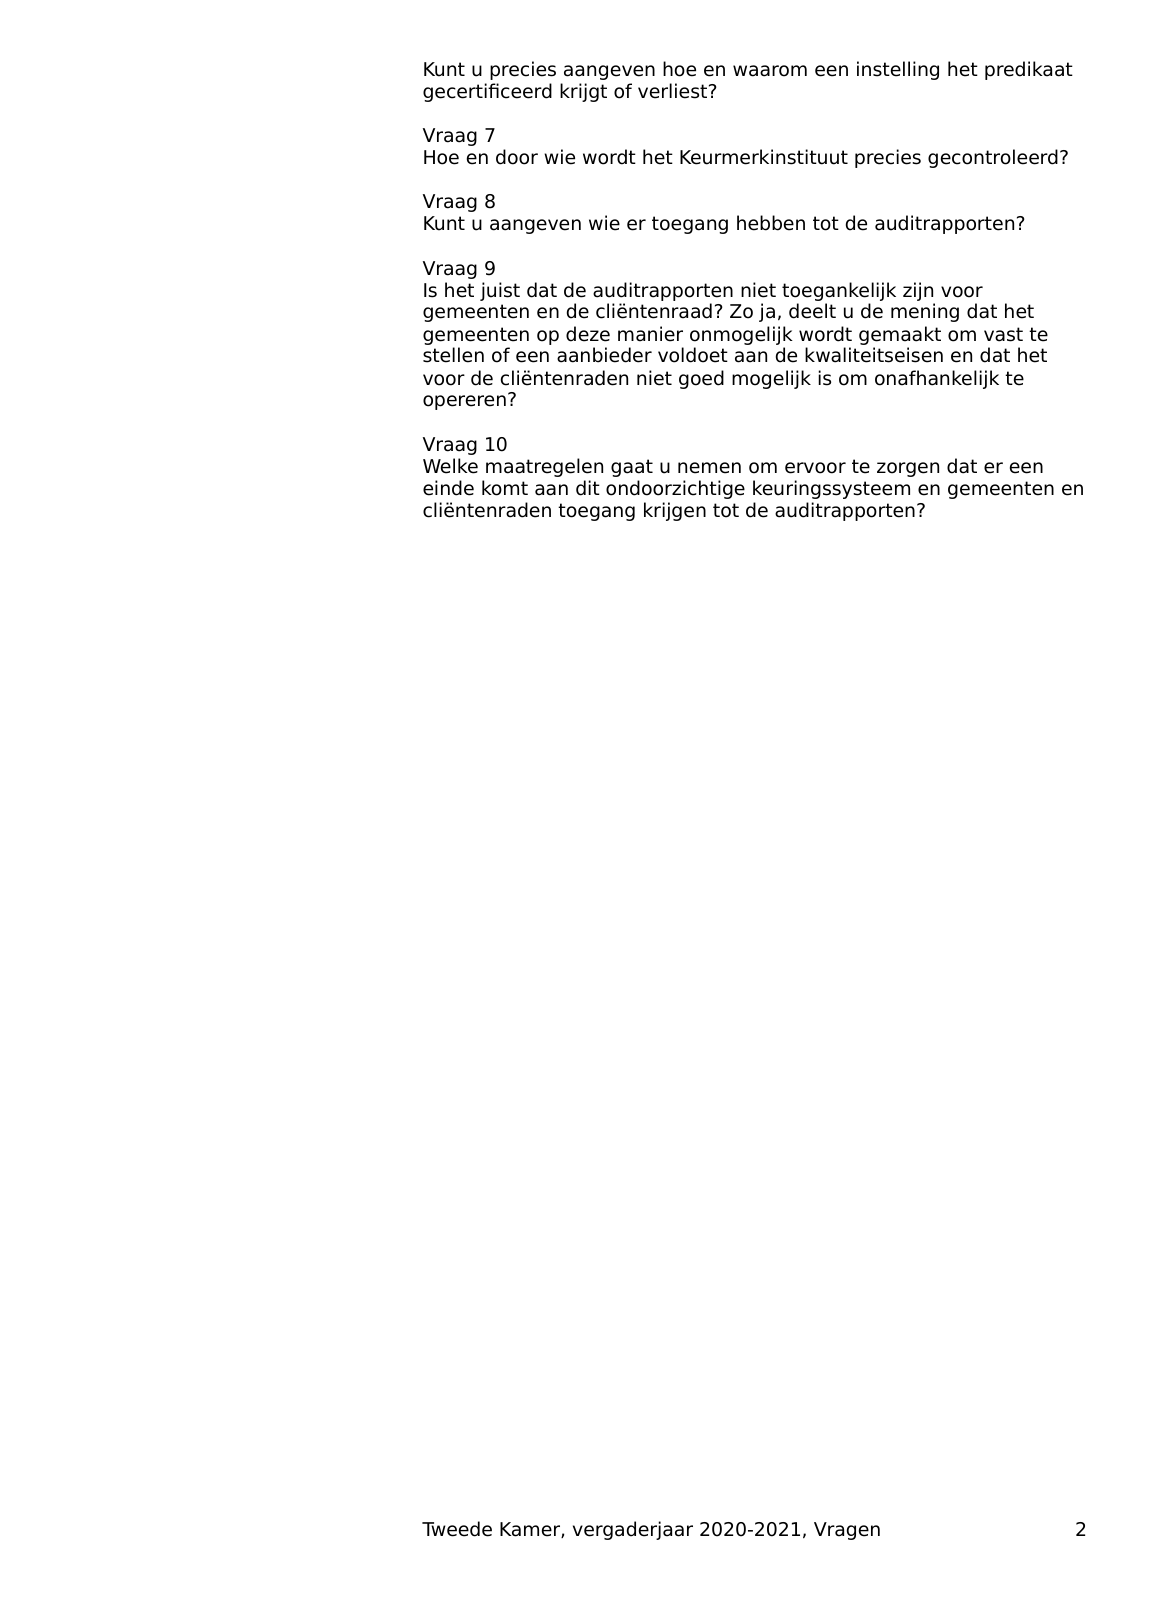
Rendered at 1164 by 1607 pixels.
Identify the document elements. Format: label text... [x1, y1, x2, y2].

text Vraag 10 [422, 433, 1087, 456]
text Vraag 8 [422, 191, 1087, 213]
text Welke maatregelen gaat u nemen om ervoor te zorgen dat er een einde komt aan dit ondoorzichtige keuringssysteem en gemeenten en cliëntenraden toegang krijgen tot de auditrapporten? [422, 456, 1087, 521]
text Kunt u aangeven wie er toegang hebben tot de auditrapporten? [422, 213, 1087, 235]
text Kunt u precies aangeven hoe en waarom een instelling het predikaat gecertificeerd krijgt of verliest? [422, 59, 1087, 103]
text Is het juist dat de auditrapporten niet toegankelijk zijn voor gemeenten en de cliëntenraad? Zo ja, deelt u de mening dat het gemeenten op deze manier onmogelijk wordt gemaakt om vast te stellen of een aanbieder voldoet aan de kwaliteitseisen en dat het voor de cliëntenraden niet goed mogelijk is om onafhankelijk te opereren? [422, 279, 1087, 411]
text Hoe en door wie wordt het Keurmerkinstituut precies gecontroleerd? [422, 147, 1087, 169]
text Vraag 7 [422, 125, 1087, 147]
text Vraag 9 [422, 257, 1087, 279]
